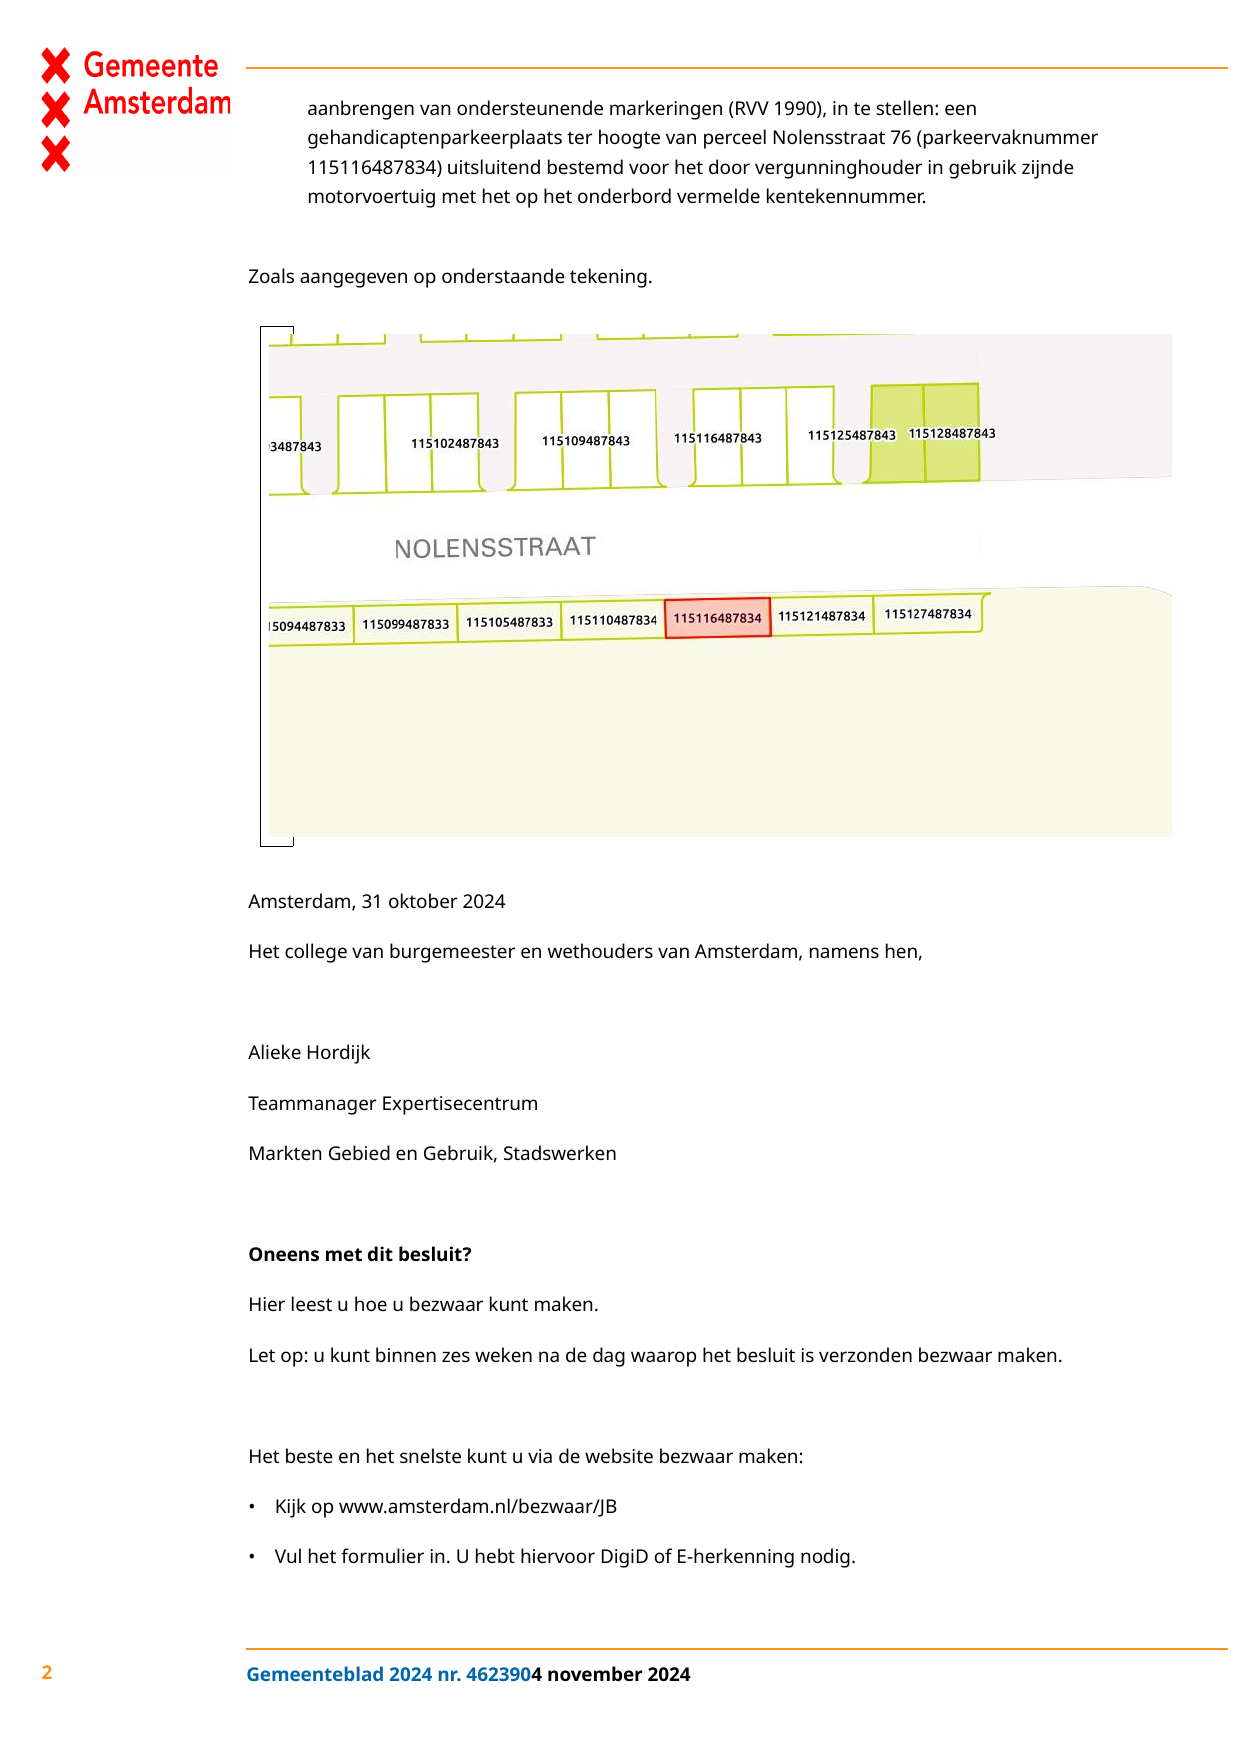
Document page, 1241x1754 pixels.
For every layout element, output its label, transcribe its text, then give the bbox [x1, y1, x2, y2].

picture [268, 334, 1173, 837]
text Oneens met dit besluit? [248, 1241, 1152, 1267]
text Alieke Hordijk [248, 1039, 1152, 1065]
list aanbrengen van ondersteunende markeringen (RVV 1990), in te stellen: een gehandicaptenparkeerplaats ter hoogte van perceel Nolensstraat 76 (parkeervaknummer 115116487834) uitsluitend bestemd voor het door vergunninghouder in gebruik zijnde motorvoertuig met het op het onderbord vermelde kentekennummer. [248, 95, 1152, 209]
text • Vul het formulier in. U hebt hiervoor DigiD of E-herkenning nodig. [248, 1544, 1152, 1569]
text Het college van burgemeester en wethouders van Amsterdam, namens hen, [248, 939, 1152, 964]
text Zoals aangegeven op onderstaande tekening. [248, 263, 1152, 289]
text • Kijk op www.amsterdam.nl/bezwaar/JB [248, 1493, 1152, 1519]
text Het beste en het snelste kunt u via de website bezwaar maken: [248, 1443, 1152, 1468]
picture [41, 47, 231, 172]
text Teammanager Expertisecentrum [248, 1090, 1152, 1116]
text Markten Gebied en Gebruik, Stadswerken [248, 1140, 1152, 1166]
text Let op: u kunt binnen zes weken na de dag waarop het besluit is verzonden bezwaar maken. [248, 1342, 1152, 1368]
text Hier leest u hoe u bezwaar kunt maken. [248, 1292, 1152, 1317]
text Amsterdam, 31 oktober 2024 [248, 888, 1152, 914]
